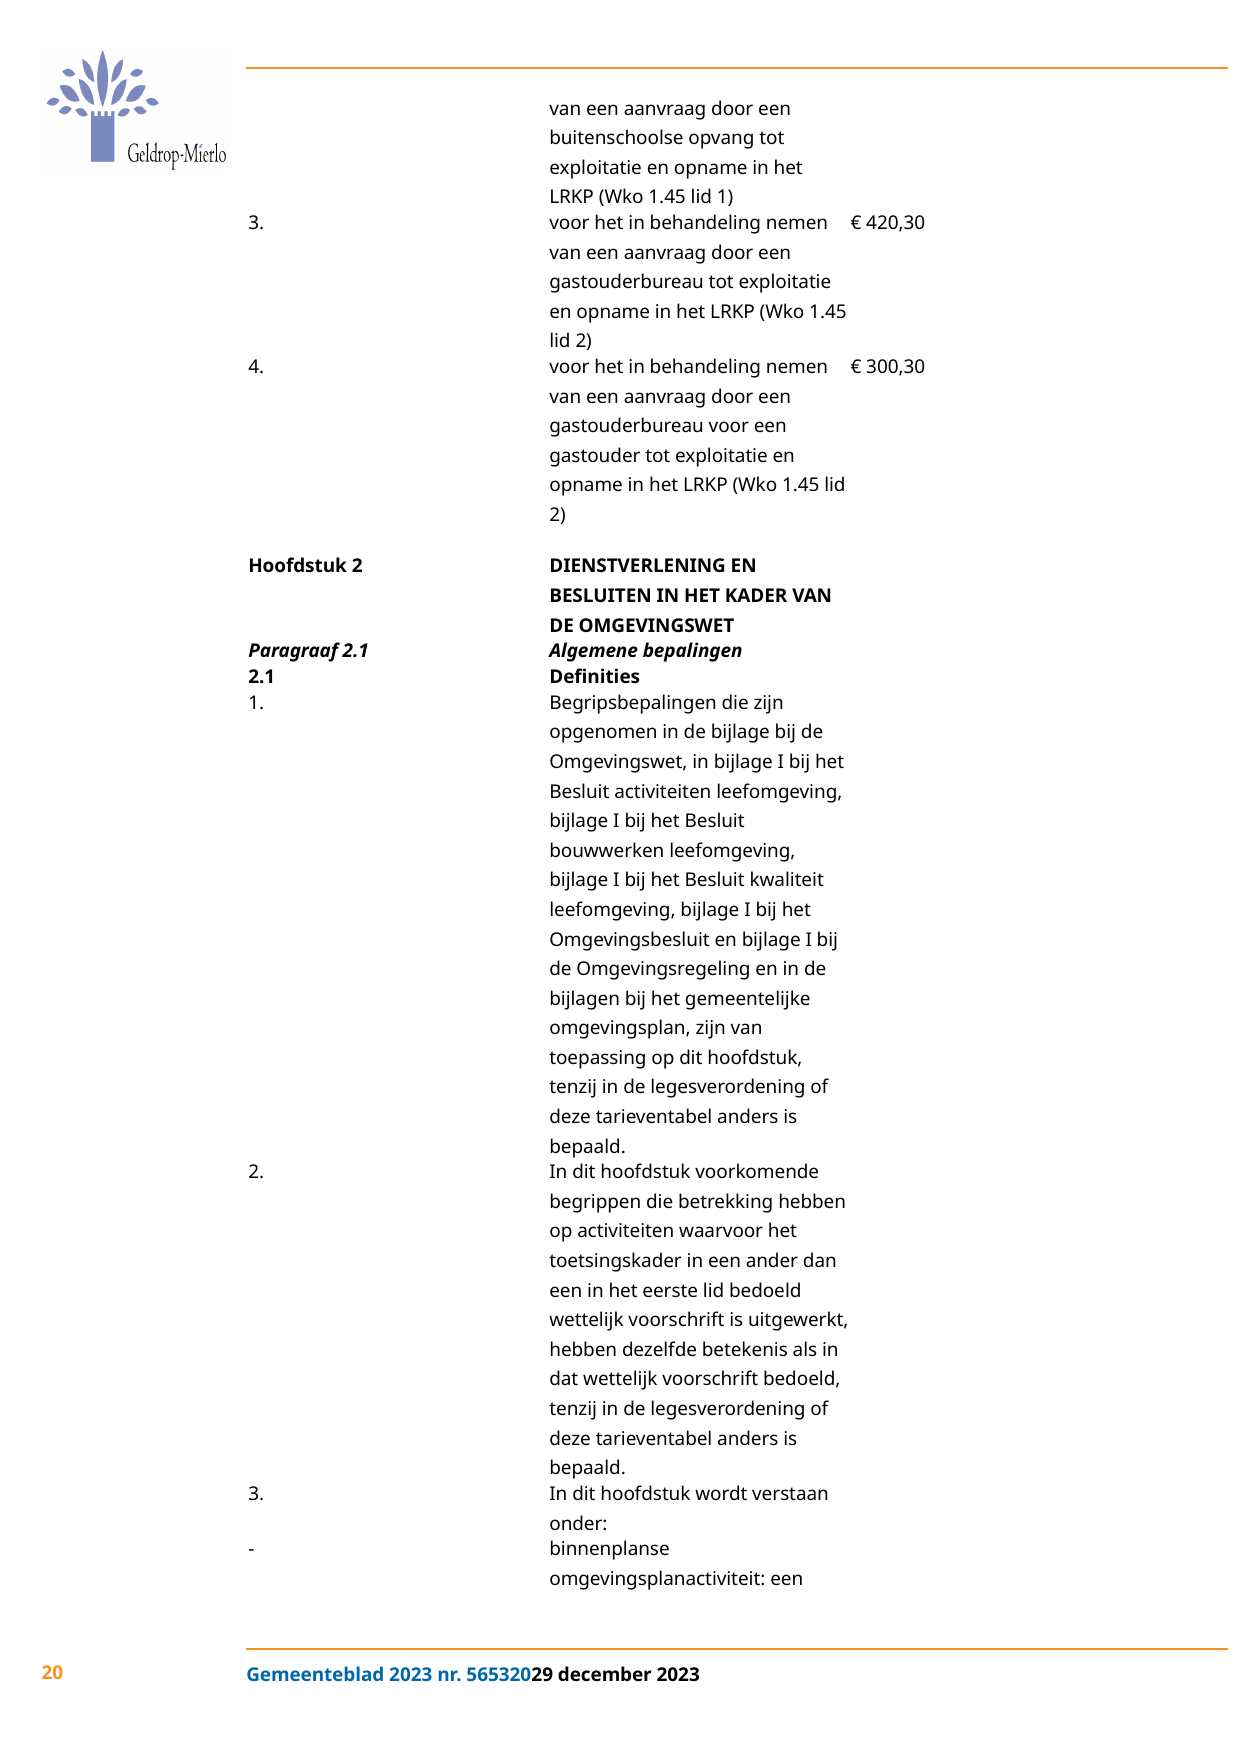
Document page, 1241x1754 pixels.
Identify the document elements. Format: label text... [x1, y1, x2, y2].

table_cell [850, 638, 1152, 663]
table_cell [850, 527, 1152, 553]
table_cell In dit hoofdstuk wordt verstaan onder: [549, 1480, 850, 1535]
table_cell Algemene bepalingen [549, 638, 850, 663]
table_cell [850, 689, 1152, 1158]
table_cell DIENSTVERLENING EN BESLUITEN IN HET KADER VAN DE OMGEVINGSWET [549, 553, 850, 638]
table_cell [850, 553, 1152, 638]
table_cell Paragraaf 2.1 [248, 638, 549, 663]
table_cell [850, 95, 1152, 209]
table_cell - [248, 1535, 549, 1591]
table_cell [850, 1535, 1152, 1591]
table_cell In dit hoofdstuk voorkomende begrippen die betrekking hebben op activiteiten waarvoor het toetsingskader in een ander dan een in het eerste lid bedoeld wettelijk voorschrift is uitgewerkt, hebben dezelfde betekenis als in dat wettelijk voorschrift bedoeld, tenzij in de legesverordening of deze tarieventabel anders is bepaald. [549, 1159, 850, 1480]
table_cell Begripsbepalingen die zijn opgenomen in de bijlage bij de Omgevingswet, in bijlage I bij het Besluit activiteiten leefomgeving, bijlage I bij het Besluit bouwwerken leefomgeving, bijlage I bij het Besluit kwaliteit leefomgeving, bijlage I bij het Omgevingsbesluit en bijlage I bij de Omgevingsregeling en in de bijlagen bij het gemeentelijke omgevingsplan, zijn van toepassing op dit hoofdstuk, tenzij in de legesverordening of deze tarieventabel anders is bepaald. [549, 689, 850, 1158]
table_cell voor het in behandeling nemen van een aanvraag door een gastouderbureau voor een gastouder tot exploitatie en opname in het LRKP (Wko 1.45 lid 2) [549, 353, 850, 527]
picture [41, 47, 231, 172]
table_cell 1. [248, 689, 549, 1158]
table_cell [248, 527, 549, 553]
table_cell 3. [248, 1480, 549, 1535]
table_cell 2.1 [248, 663, 549, 689]
table_cell 2. [248, 1159, 549, 1480]
table_cell voor het in behandeling nemen van een aanvraag door een gastouderbureau tot exploitatie en opname in het LRKP (Wko 1.45 lid 2) [549, 209, 850, 353]
table_cell [248, 95, 549, 209]
table_cell € 420,30 [850, 209, 1152, 353]
table_cell € 300,30 [850, 353, 1152, 527]
table_cell [850, 1480, 1152, 1535]
table_cell [850, 1159, 1152, 1480]
table_cell van een aanvraag door een buitenschoolse opvang tot exploitatie en opname in het LRKP (Wko 1.45 lid 1) [549, 95, 850, 209]
table_cell Hoofdstuk 2 [248, 553, 549, 638]
table_cell 3. [248, 209, 549, 353]
table_cell binnenplanse omgevingsplanactiviteit: een [549, 1535, 850, 1591]
table_cell 4. [248, 353, 549, 527]
table_cell [549, 527, 850, 553]
table_cell [850, 663, 1152, 689]
table_cell Definities [549, 663, 850, 689]
